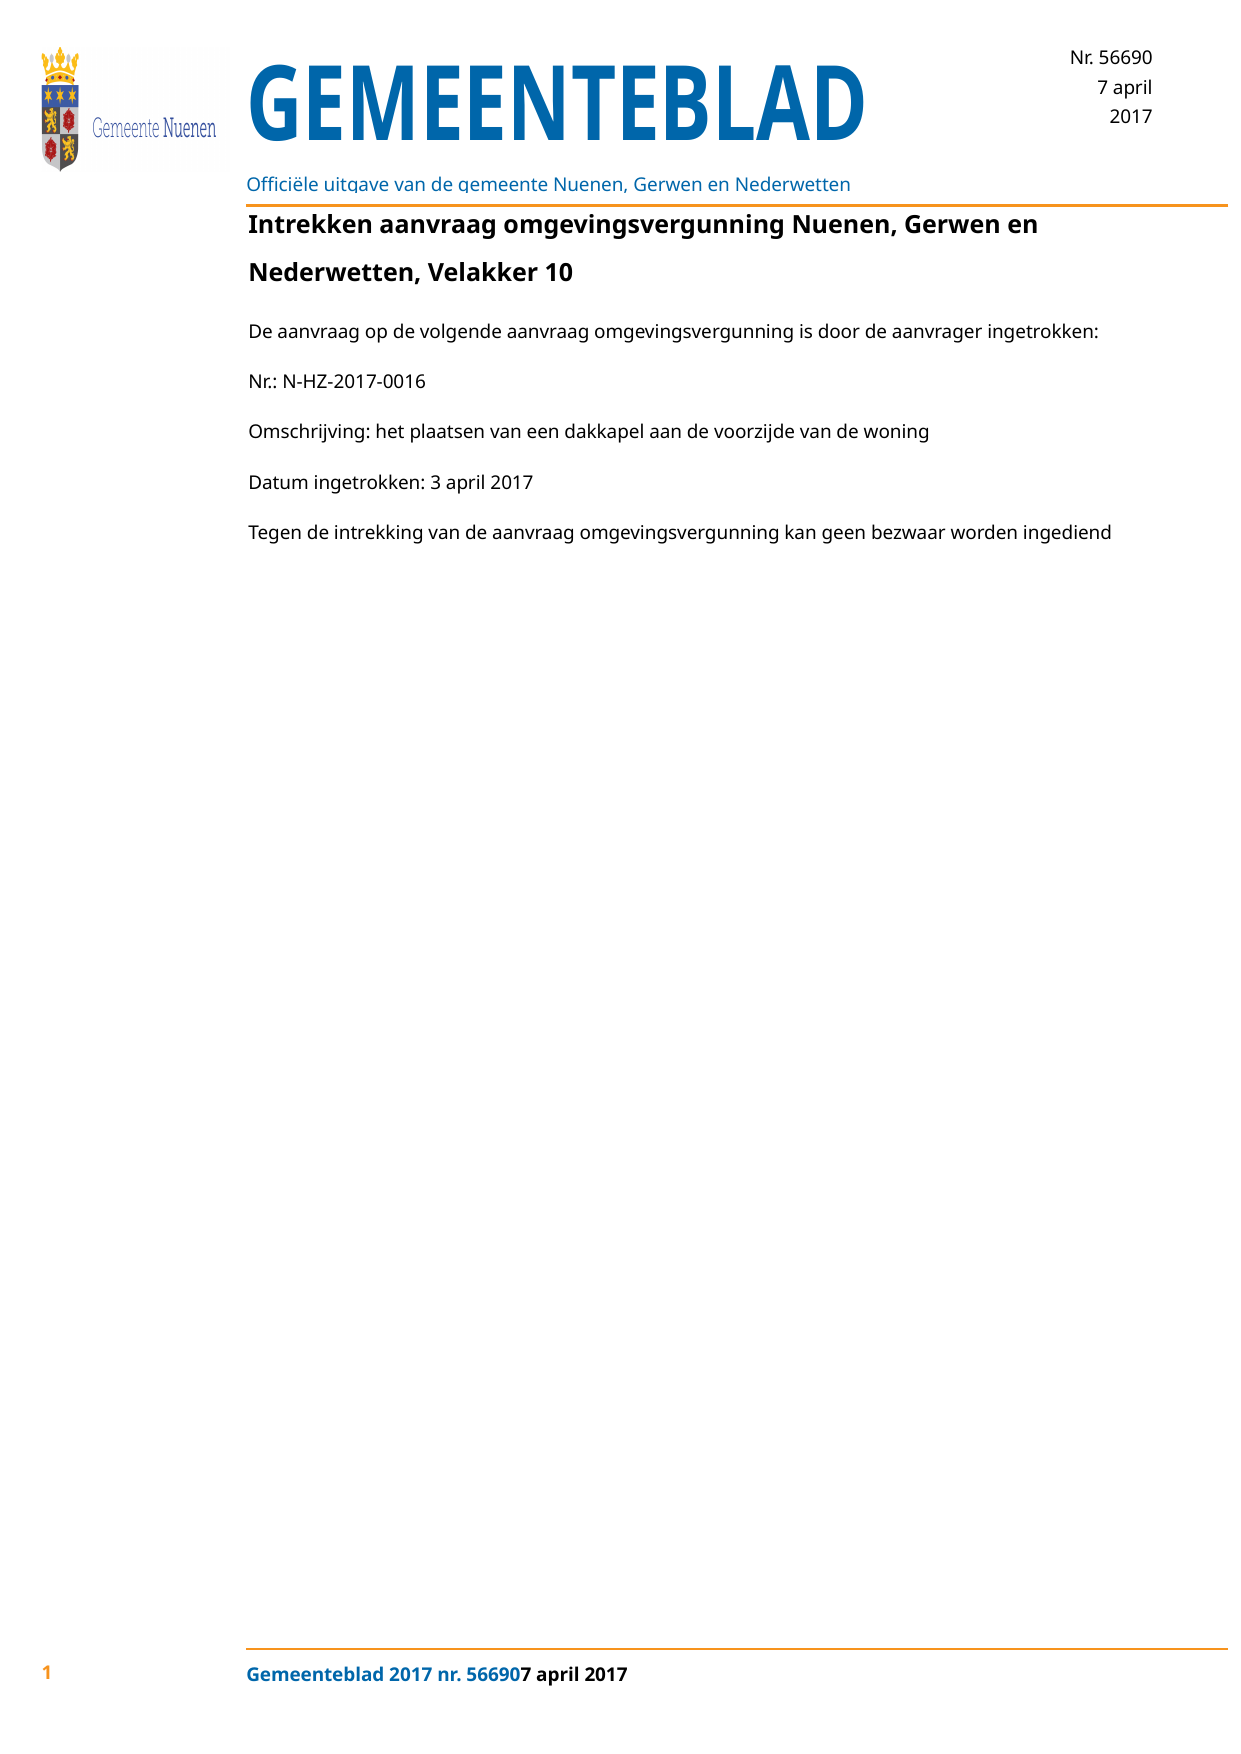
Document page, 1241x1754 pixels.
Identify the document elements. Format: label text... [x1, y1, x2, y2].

text De aanvraag op de volgende aanvraag omgevingsvergunning is door de aanvrager ingetrokken: [248, 318, 1152, 344]
text Datum ingetrokken: 3 april 2017 [248, 469, 1152, 495]
picture [41, 47, 231, 172]
text Intrekken aanvraag omgevingsvergunning Nuenen, Gerwen en Nederwetten, Velakker 10 [248, 207, 1152, 288]
text Omschrijving: het plaatsen van een dakkapel aan de voorzijde van de woning [248, 419, 1152, 444]
text Tegen de intrekking van de aanvraag omgevingsvergunning kan geen bezwaar worden ingediend [248, 519, 1152, 545]
text Nr.: N-HZ-2017-0016 [248, 368, 1152, 394]
